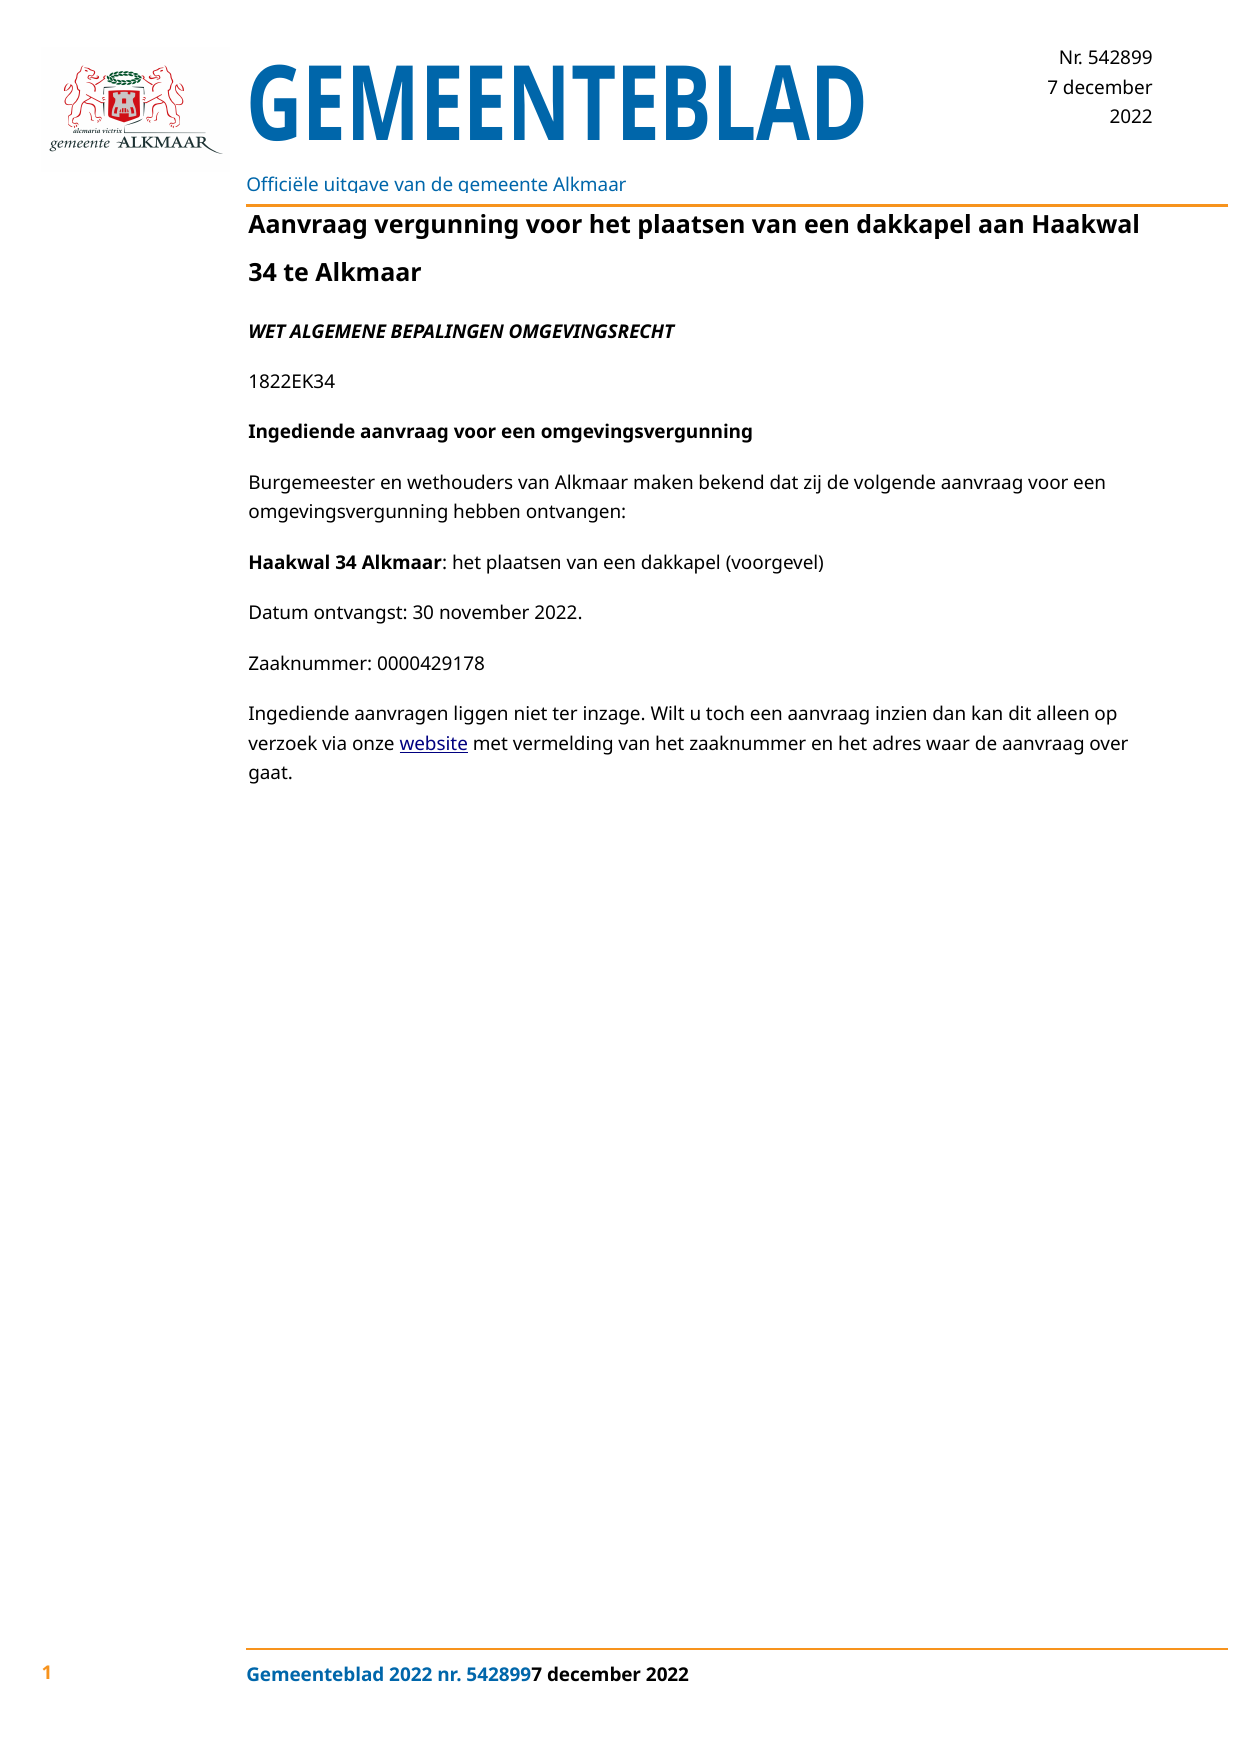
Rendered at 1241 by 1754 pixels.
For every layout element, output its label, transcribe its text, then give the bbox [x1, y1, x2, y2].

text Burgemeester en wethouders van Alkmaar maken bekend dat zij de volgende aanvraag voor een omgevingsvergunning hebben ontvangen: [248, 469, 1152, 524]
text Haakwal 34 Alkmaar: het plaatsen van een dakkapel (voorgevel) [248, 549, 1152, 575]
text Datum ontvangst: 30 november 2022. [248, 599, 1152, 625]
text Ingediende aanvragen liggen niet ter inzage. Wilt u toch een aanvraag inzien dan kan dit alleen op verzoek via onze website met vermelding van het zaaknummer en het adres waar de aanvraag over gaat. [248, 700, 1152, 785]
text WET ALGEMENE BEPALINGEN OMGEVINGSRECHT [248, 318, 1152, 344]
text Ingediende aanvraag voor een omgevingsvergunning [248, 419, 1152, 444]
text 1822EK34 [248, 368, 1152, 394]
text Zaaknummer: 0000429178 [248, 650, 1152, 676]
picture [41, 47, 231, 172]
text Aanvraag vergunning voor het plaatsen van een dakkapel aan Haakwal 34 te Alkmaar [248, 207, 1152, 288]
